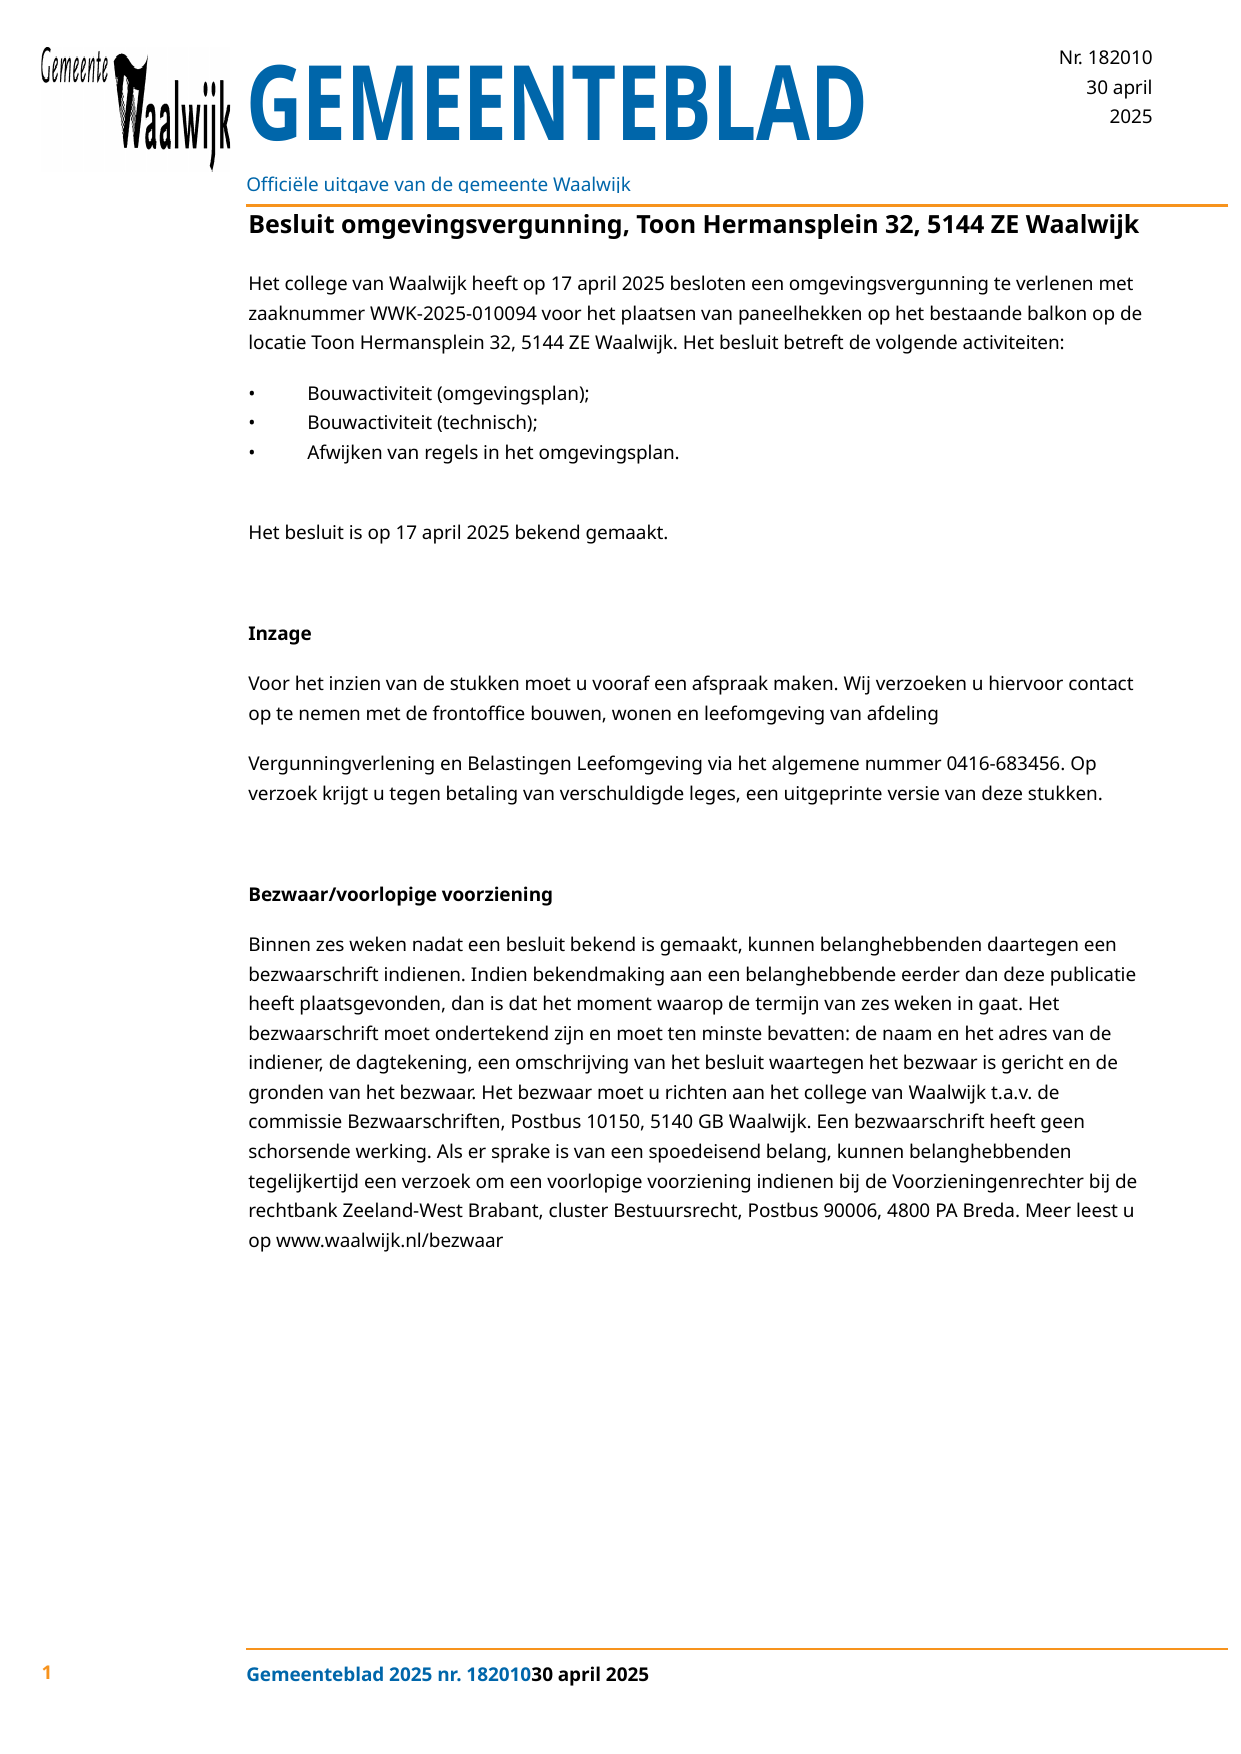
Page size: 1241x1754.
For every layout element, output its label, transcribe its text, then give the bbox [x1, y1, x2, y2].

list Bouwactiviteit (omgevingsplan); [248, 380, 1152, 406]
list Afwijken van regels in het omgevingsplan. [248, 439, 1152, 465]
list Bouwactiviteit (technisch); [248, 409, 1152, 435]
text Vergunningverlening en Belastingen Leefomgeving via het algemene nummer 0416-683456. Op verzoek krijgt u tegen betaling van verschuldigde leges, een uitgeprinte versie van deze stukken. [248, 750, 1152, 806]
text Inzage [248, 620, 1152, 646]
text Besluit omgevingsvergunning, Toon Hermansplein 32, 5144 ZE Waalwijk [248, 207, 1152, 241]
text Binnen zes weken nadat een besluit bekend is gemaakt, kunnen belanghebbenden daartegen een bezwaarschrift indienen. Indien bekendmaking aan een belanghebbende eerder dan deze publicatie heeft plaatsgevonden, dan is dat het moment waarop de termijn van zes weken in gaat. Het bezwaarschrift moet ondertekend zijn en moet ten minste bevatten: de naam en het adres van de indiener, de dagtekening, een omschrijving van het besluit waartegen het bezwaar is gericht en de gronden van het bezwaar. Het bezwaar moet u richten aan het college van Waalwijk t.a.v. de commissie Bezwaarschriften, Postbus 10150, 5140 GB Waalwijk. Een bezwaarschrift heeft geen schorsende werking. Als er sprake is van een spoedeisend belang, kunnen belanghebbenden tegelijkertijd een verzoek om een voorlopige voorziening indienen bij de Voorzieningenrechter bij de rechtbank Zeeland-West Brabant, cluster Bestuursrecht, Postbus 90006, 4800 PA Breda. Meer leest u op www.waalwijk.nl/bezwaar [248, 931, 1152, 1253]
text Bezwaar/voorlopige voorziening [248, 881, 1152, 906]
picture [41, 47, 231, 172]
text Voor het inzien van de stukken moet u vooraf een afspraak maken. Wij verzoeken u hiervoor contact op te nemen met de frontoffice bouwen, wonen en leefomgeving van afdeling [248, 670, 1152, 726]
text Het besluit is op 17 april 2025 bekend gemaakt. [248, 519, 1152, 545]
text Het college van Waalwijk heeft op 17 april 2025 besloten een omgevingsvergunning te verlenen met zaaknummer WWK-2025-010094 voor het plaatsen van paneelhekken op het bestaande balkon op de locatie Toon Hermansplein 32, 5144 ZE Waalwijk. Het besluit betreft de volgende activiteiten: [248, 270, 1152, 355]
